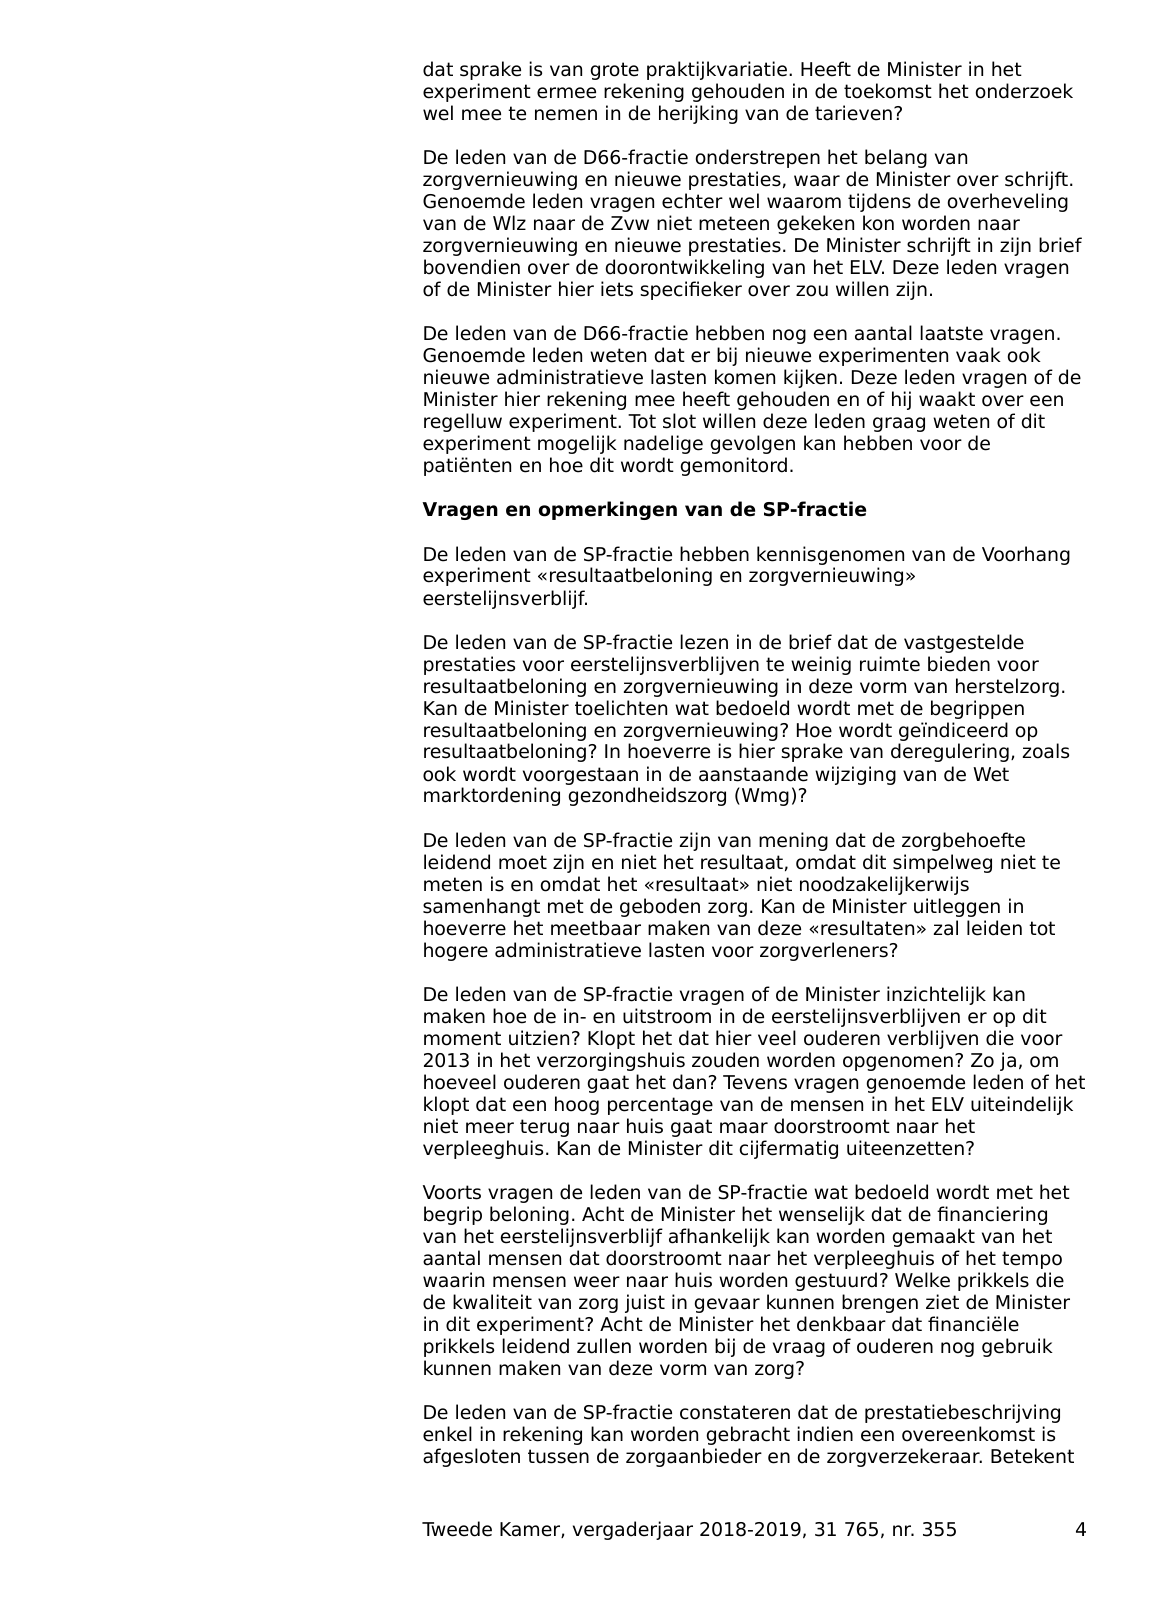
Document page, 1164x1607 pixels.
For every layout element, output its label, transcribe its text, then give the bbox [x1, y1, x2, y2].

text Voorts vragen de leden van de SP-fractie wat bedoeld wordt met het begrip beloning. Acht de Minister het wenselijk dat de financiering van het eerstelijnsverblijf afhankelijk kan worden gemaakt van het aantal mensen dat doorstroomt naar het verpleeghuis of het tempo waarin mensen weer naar huis worden gestuurd? Welke prikkels die de kwaliteit van zorg juist in gevaar kunnen brengen ziet de Minister in dit experiment? Acht de Minister het denkbaar dat financiële prikkels leidend zullen worden bij de vraag of ouderen nog gebruik kunnen maken van deze vorm van zorg? [422, 1182, 1087, 1379]
text De leden van de SP-fractie hebben kennisgenomen van de Voorhang experiment «resultaatbeloning en zorgvernieuwing» eerstelijnsverblijf. [422, 543, 1087, 609]
subtitle Vragen en opmerkingen van de SP-fractie [422, 499, 1087, 521]
text De leden van de SP-fractie lezen in de brief dat de vastgestelde prestaties voor eerstelijnsverblijven te weinig ruimte bieden voor resultaatbeloning en zorgvernieuwing in deze vorm van herstelzorg. Kan de Minister toelichten wat bedoeld wordt met de begrippen resultaatbeloning en zorgvernieuwing? Hoe wordt geïndiceerd op resultaatbeloning? In hoeverre is hier sprake van deregulering, zoals ook wordt voorgestaan in de aanstaande wijziging van de Wet marktordening gezondheidszorg (Wmg)? [422, 632, 1087, 807]
text De leden van de SP-fractie constateren dat de prestatiebeschrijving enkel in rekening kan worden gebracht indien een overeenkomst is afgesloten tussen de zorgaanbieder en de zorgverzekeraar. Betekent [422, 1402, 1087, 1468]
text De leden van de D66-fractie onderstrepen het belang van zorgvernieuwing en nieuwe prestaties, waar de Minister over schrijft. Genoemde leden vragen echter wel waarom tijdens de overheveling van de Wlz naar de Zvw niet meteen gekeken kon worden naar zorgvernieuwing en nieuwe prestaties. De Minister schrijft in zijn brief bovendien over de doorontwikkeling van het ELV. Deze leden vragen of de Minister hier iets specifieker over zou willen zijn. [422, 147, 1087, 301]
text De leden van de SP-fractie vragen of de Minister inzichtelijk kan maken hoe de in- en uitstroom in de eerstelijnsverblijven er op dit moment uitzien? Klopt het dat hier veel ouderen verblijven die voor 2013 in het verzorgingshuis zouden worden opgenomen? Zo ja, om hoeveel ouderen gaat het dan? Tevens vragen genoemde leden of het klopt dat een hoog percentage van de mensen in het ELV uiteindelijk niet meer terug naar huis gaat maar doorstroomt naar het verpleeghuis. Kan de Minister dit cijfermatig uiteenzetten? [422, 984, 1087, 1159]
text De leden van de SP-fractie zijn van mening dat de zorgbehoefte leidend moet zijn en niet het resultaat, omdat dit simpelweg niet te meten is en omdat het «resultaat» niet noodzakelijkerwijs samenhangt met de geboden zorg. Kan de Minister uitleggen in hoeverre het meetbaar maken van deze «resultaten» zal leiden tot hogere administratieve lasten voor zorgverleners? [422, 829, 1087, 961]
text De leden van de D66-fractie hebben nog een aantal laatste vragen. Genoemde leden weten dat er bij nieuwe experimenten vaak ook nieuwe administratieve lasten komen kijken. Deze leden vragen of de Minister hier rekening mee heeft gehouden en of hij waakt over een regelluw experiment. Tot slot willen deze leden graag weten of dit experiment mogelijk nadelige gevolgen kan hebben voor de patiënten en hoe dit wordt gemonitord. [422, 323, 1087, 477]
text dat sprake is van grote praktijkvariatie. Heeft de Minister in het experiment ermee rekening gehouden in de toekomst het onderzoek wel mee te nemen in de herijking van de tarieven? [422, 59, 1087, 125]
